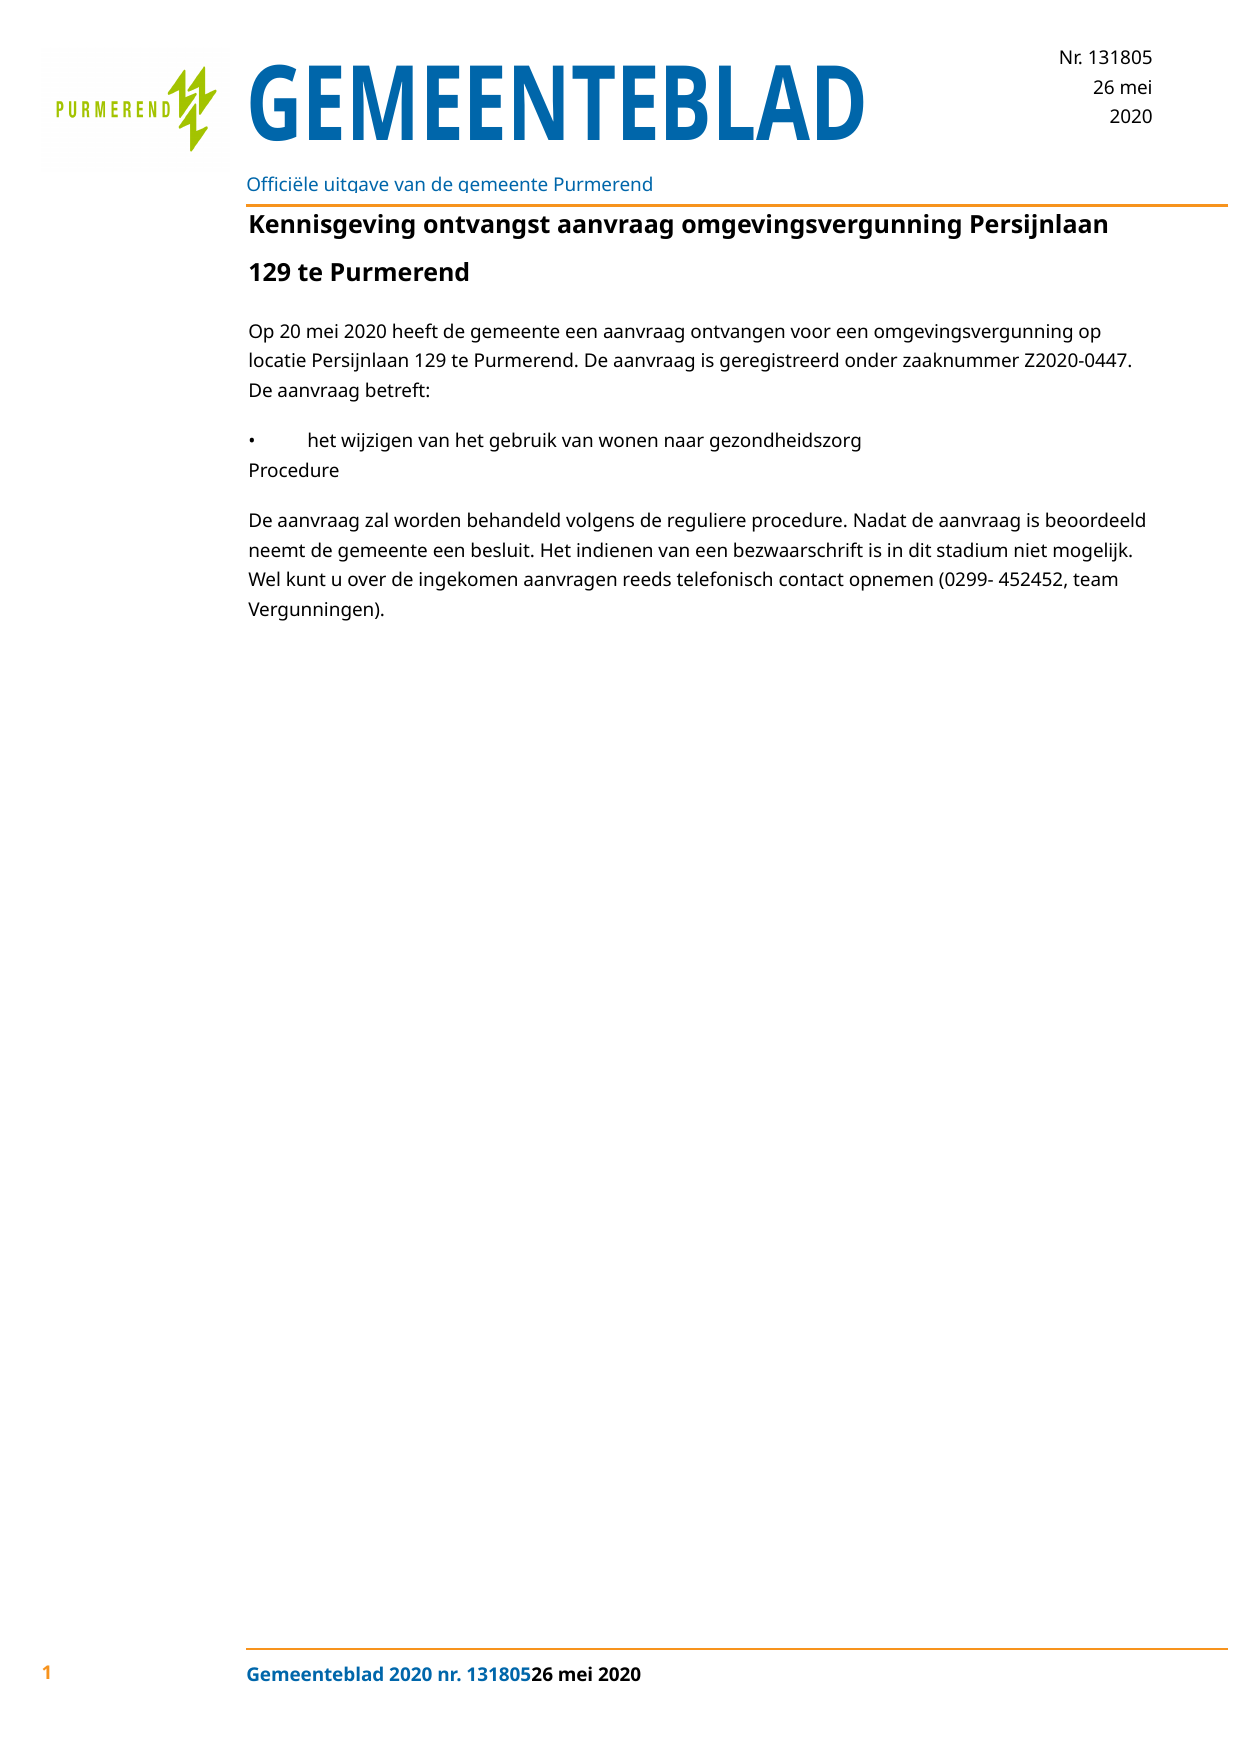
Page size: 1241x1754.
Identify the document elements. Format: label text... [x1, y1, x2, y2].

text Op 20 mei 2020 heeft de gemeente een aanvraag ontvangen voor een omgevingsvergunning op locatie Persijnlaan 129 te Purmerend. De aanvraag is geregistreerd onder zaaknummer Z2020-0447. De aanvraag betreft: [248, 318, 1152, 403]
list het wijzigen van het gebruik van wonen naar gezondheidszorg [248, 427, 1152, 453]
text Kennisgeving ontvangst aanvraag omgevingsvergunning Persijnlaan 129 te Purmerend [248, 207, 1152, 288]
picture [41, 47, 231, 172]
text Procedure [248, 457, 1152, 483]
text De aanvraag zal worden behandeld volgens de reguliere procedure. Nadat de aanvraag is beoordeeld neemt de gemeente een besluit. Het indienen van een bezwaarschrift is in dit stadium niet mogelijk. Wel kunt u over de ingekomen aanvragen reeds telefonisch contact opnemen (0299- 452452, team Vergunningen). [248, 507, 1152, 622]
